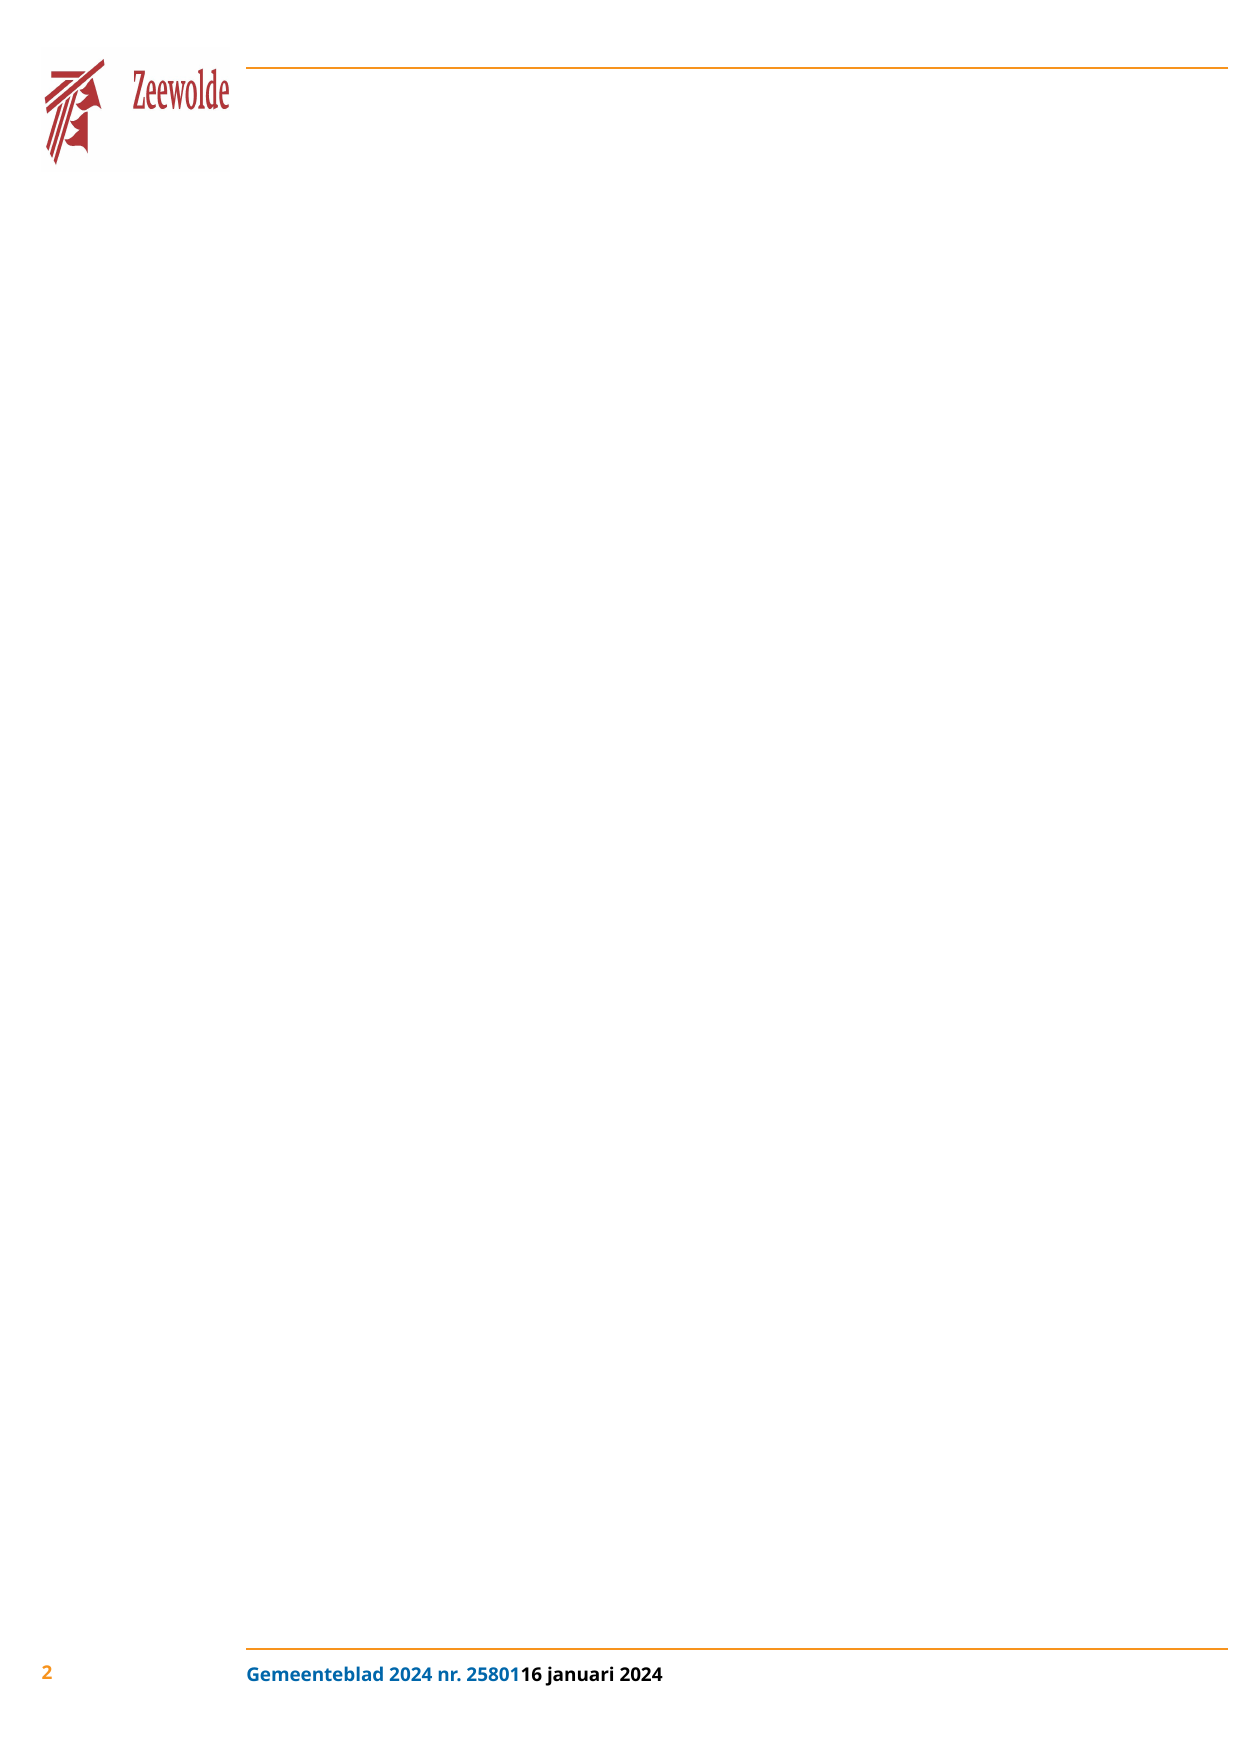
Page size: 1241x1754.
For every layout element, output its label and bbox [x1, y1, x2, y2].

picture [41, 47, 231, 172]
